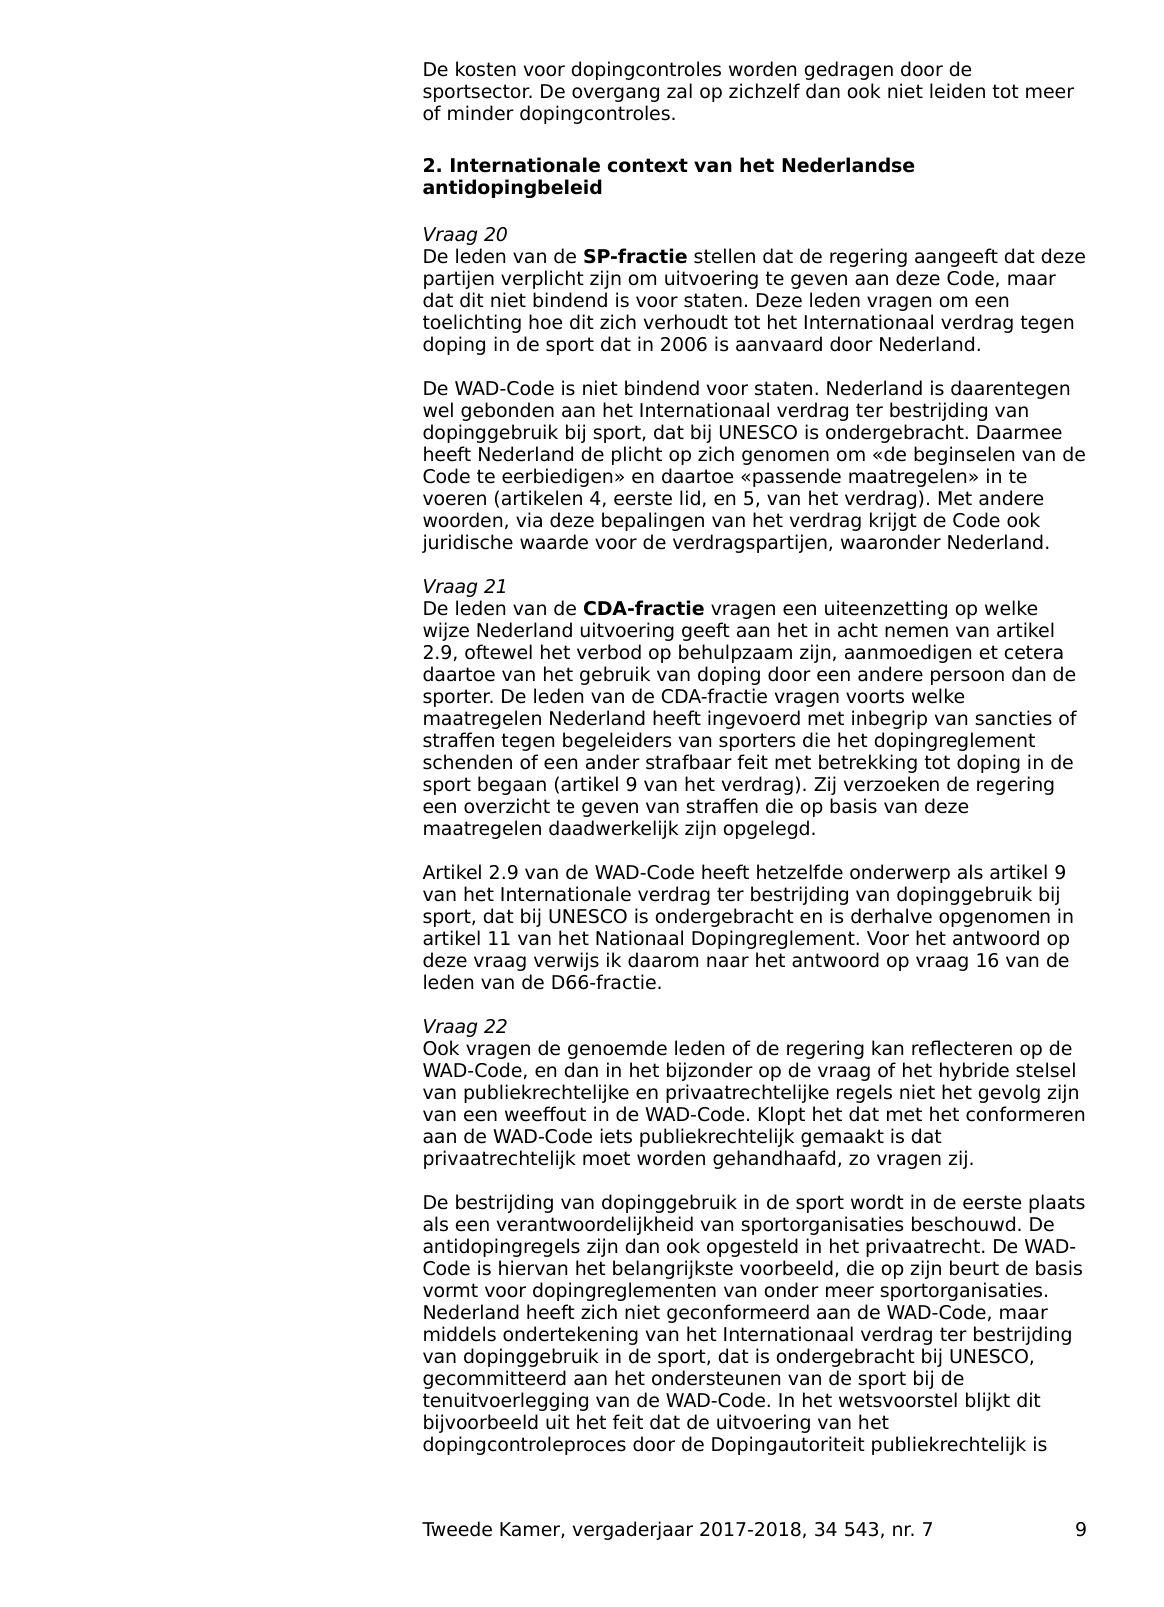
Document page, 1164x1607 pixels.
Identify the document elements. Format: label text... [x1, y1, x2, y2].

text De kosten voor dopingcontroles worden gedragen door de sportsector. De overgang zal op zichzelf dan ook niet leiden tot meer of minder dopingcontroles. [422, 59, 1087, 125]
subtitle 2. Internationale context van het Nederlandse antidopingbeleid [422, 155, 1087, 199]
text Vraag 22 [422, 1016, 1087, 1038]
text Artikel 2.9 van de WAD-Code heeft hetzelfde onderwerp als artikel 9 van het Internationale verdrag ter bestrijding van dopinggebruik bij sport, dat bij UNESCO is ondergebracht en is derhalve opgenomen in artikel 11 van het Nationaal Dopingreglement. Voor het antwoord op deze vraag verwijs ik daarom naar het antwoord op vraag 16 van de leden van de D66-fractie. [422, 862, 1087, 994]
text Vraag 21 [422, 576, 1087, 598]
text Vraag 20 [422, 224, 1087, 246]
text De leden van de CDA-fractie vragen een uiteenzetting op welke wijze Nederland uitvoering geeft aan het in acht nemen van artikel 2.9, oftewel het verbod op behulpzaam zijn, aanmoedigen et cetera daartoe van het gebruik van doping door een andere persoon dan de sporter. De leden van de CDA-fractie vragen voorts welke maatregelen Nederland heeft ingevoerd met inbegrip van sancties of straffen tegen begeleiders van sporters die het dopingreglement schenden of een ander strafbaar feit met betrekking tot doping in de sport begaan (artikel 9 van het verdrag). Zij verzoeken de regering een overzicht te geven van straffen die op basis van deze maatregelen daadwerkelijk zijn opgelegd. [422, 598, 1087, 840]
text Ook vragen de genoemde leden of de regering kan reflecteren op de WAD-Code, en dan in het bijzonder op de vraag of het hybride stelsel van publiekrechtelijke en privaatrechtelijke regels niet het gevolg zijn van een weeffout in de WAD-Code. Klopt het dat met het conformeren aan de WAD-Code iets publiekrechtelijk gemaakt is dat privaatrechtelijk moet worden gehandhaafd, zo vragen zij. [422, 1038, 1087, 1170]
text De WAD-Code is niet bindend voor staten. Nederland is daarentegen wel gebonden aan het Internationaal verdrag ter bestrijding van dopinggebruik bij sport, dat bij UNESCO is ondergebracht. Daarmee heeft Nederland de plicht op zich genomen om «de beginselen van de Code te eerbiedigen» en daartoe «passende maatregelen» in te voeren (artikelen 4, eerste lid, en 5, van het verdrag). Met andere woorden, via deze bepalingen van het verdrag krijgt de Code ook juridische waarde voor de verdragspartijen, waaronder Nederland. [422, 378, 1087, 554]
text De leden van de SP-fractie stellen dat de regering aangeeft dat deze partijen verplicht zijn om uitvoering te geven aan deze Code, maar dat dit niet bindend is voor staten. Deze leden vragen om een toelichting hoe dit zich verhoudt tot het Internationaal verdrag tegen doping in de sport dat in 2006 is aanvaard door Nederland. [422, 246, 1087, 356]
text De bestrijding van dopinggebruik in de sport wordt in de eerste plaats als een verantwoordelijkheid van sportorganisaties beschouwd. De antidopingregels zijn dan ook opgesteld in het privaatrecht. De WAD-Code is hiervan het belangrijkste voorbeeld, die op zijn beurt de basis vormt voor dopingreglementen van onder meer sportorganisaties. Nederland heeft zich niet geconformeerd aan de WAD-Code, maar middels ondertekening van het Internationaal verdrag ter bestrijding van dopinggebruik in de sport, dat is ondergebracht bij UNESCO, gecommitteerd aan het ondersteunen van de sport bij de tenuitvoerlegging van de WAD-Code. In het wetsvoorstel blijkt dit bijvoorbeeld uit het feit dat de uitvoering van het dopingcontroleproces door de Dopingautoriteit publiekrechtelijk is [422, 1192, 1087, 1456]
